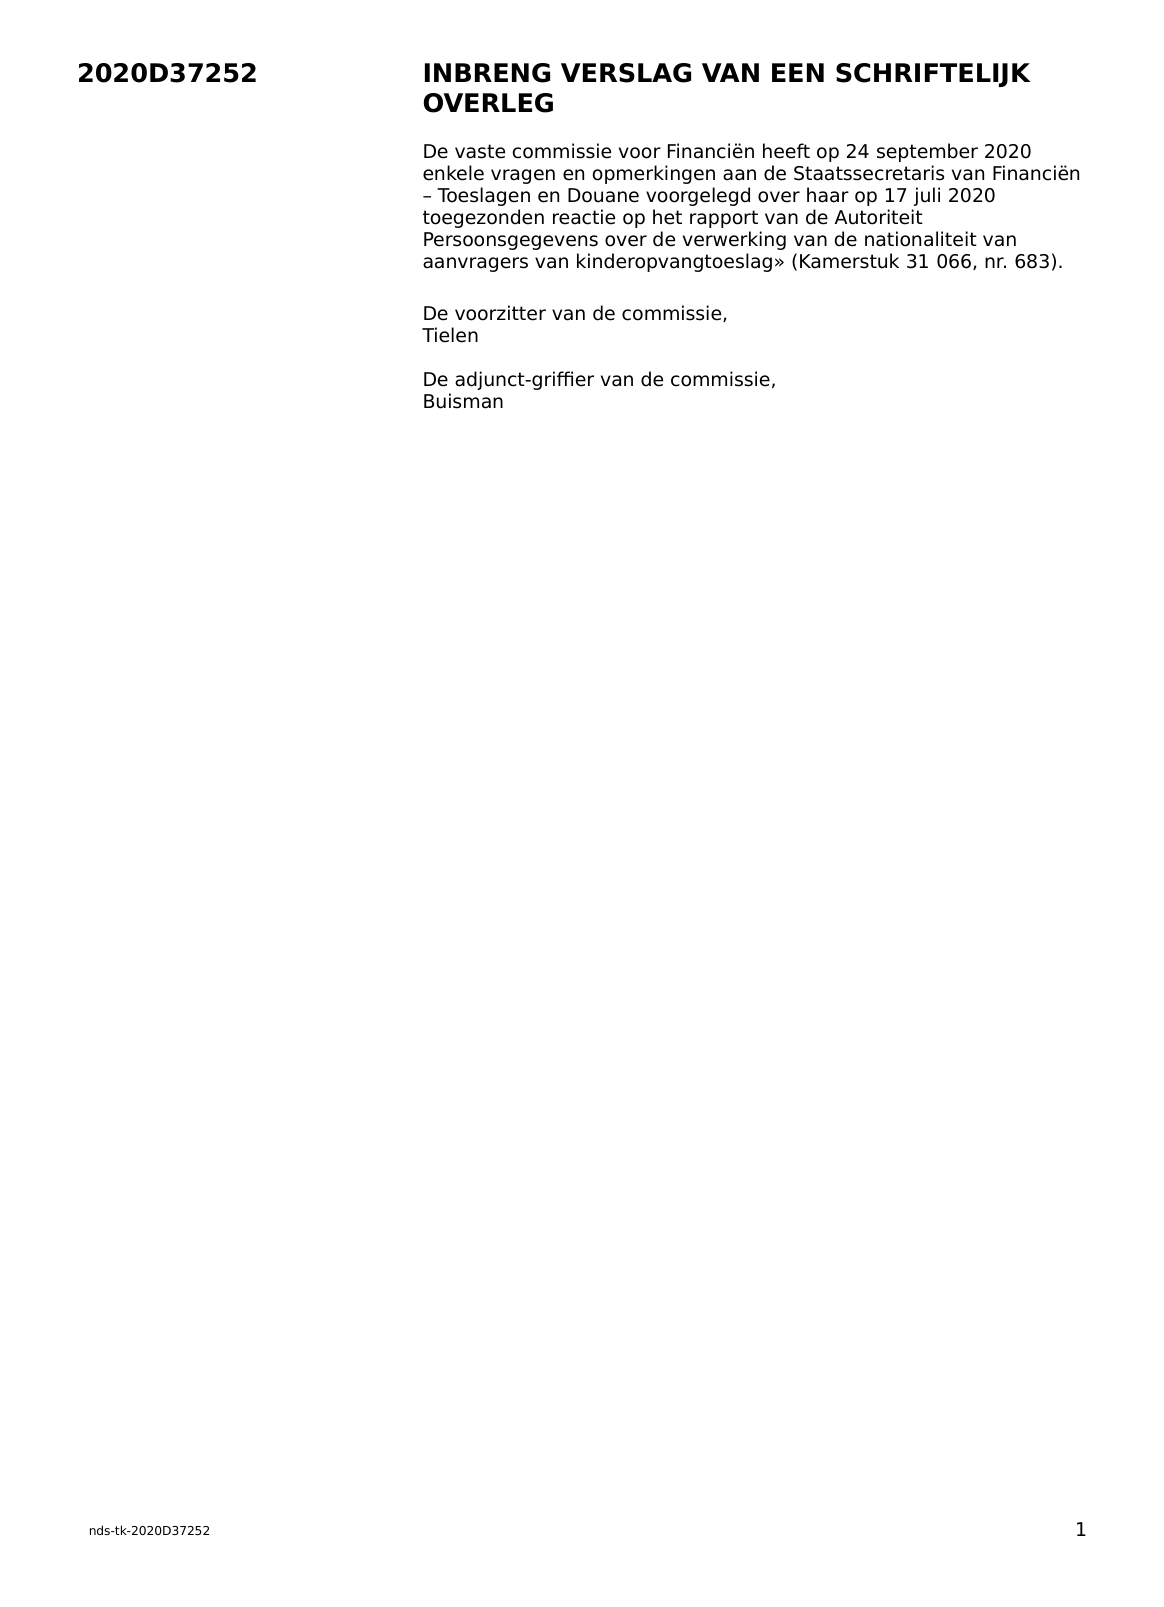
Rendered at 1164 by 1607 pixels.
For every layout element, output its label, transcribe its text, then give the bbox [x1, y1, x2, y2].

text nds-tk-2020D37252 [88, 1524, 323, 1538]
text De voorzitter van de commissie, Tielen [422, 302, 1087, 346]
text De adjunct-griffier van de commissie, Buisman [422, 369, 1087, 413]
text 2020D37252 INBRENG VERSLAG VAN EEN SCHRIFTELIJK OVERLEG [77, 59, 1087, 118]
text De vaste commissie voor Financiën heeft op 24 september 2020 enkele vragen en opmerkingen aan de Staatssecretaris van Financiën – Toeslagen en Douane voorgelegd over haar op 17 juli 2020 toegezonden reactie op het rapport van de Autoriteit Persoonsgegevens over de verwerking van de nationaliteit van aanvragers van kinderopvangtoeslag» (Kamerstuk 31 066, nr. 683). [422, 141, 1087, 272]
